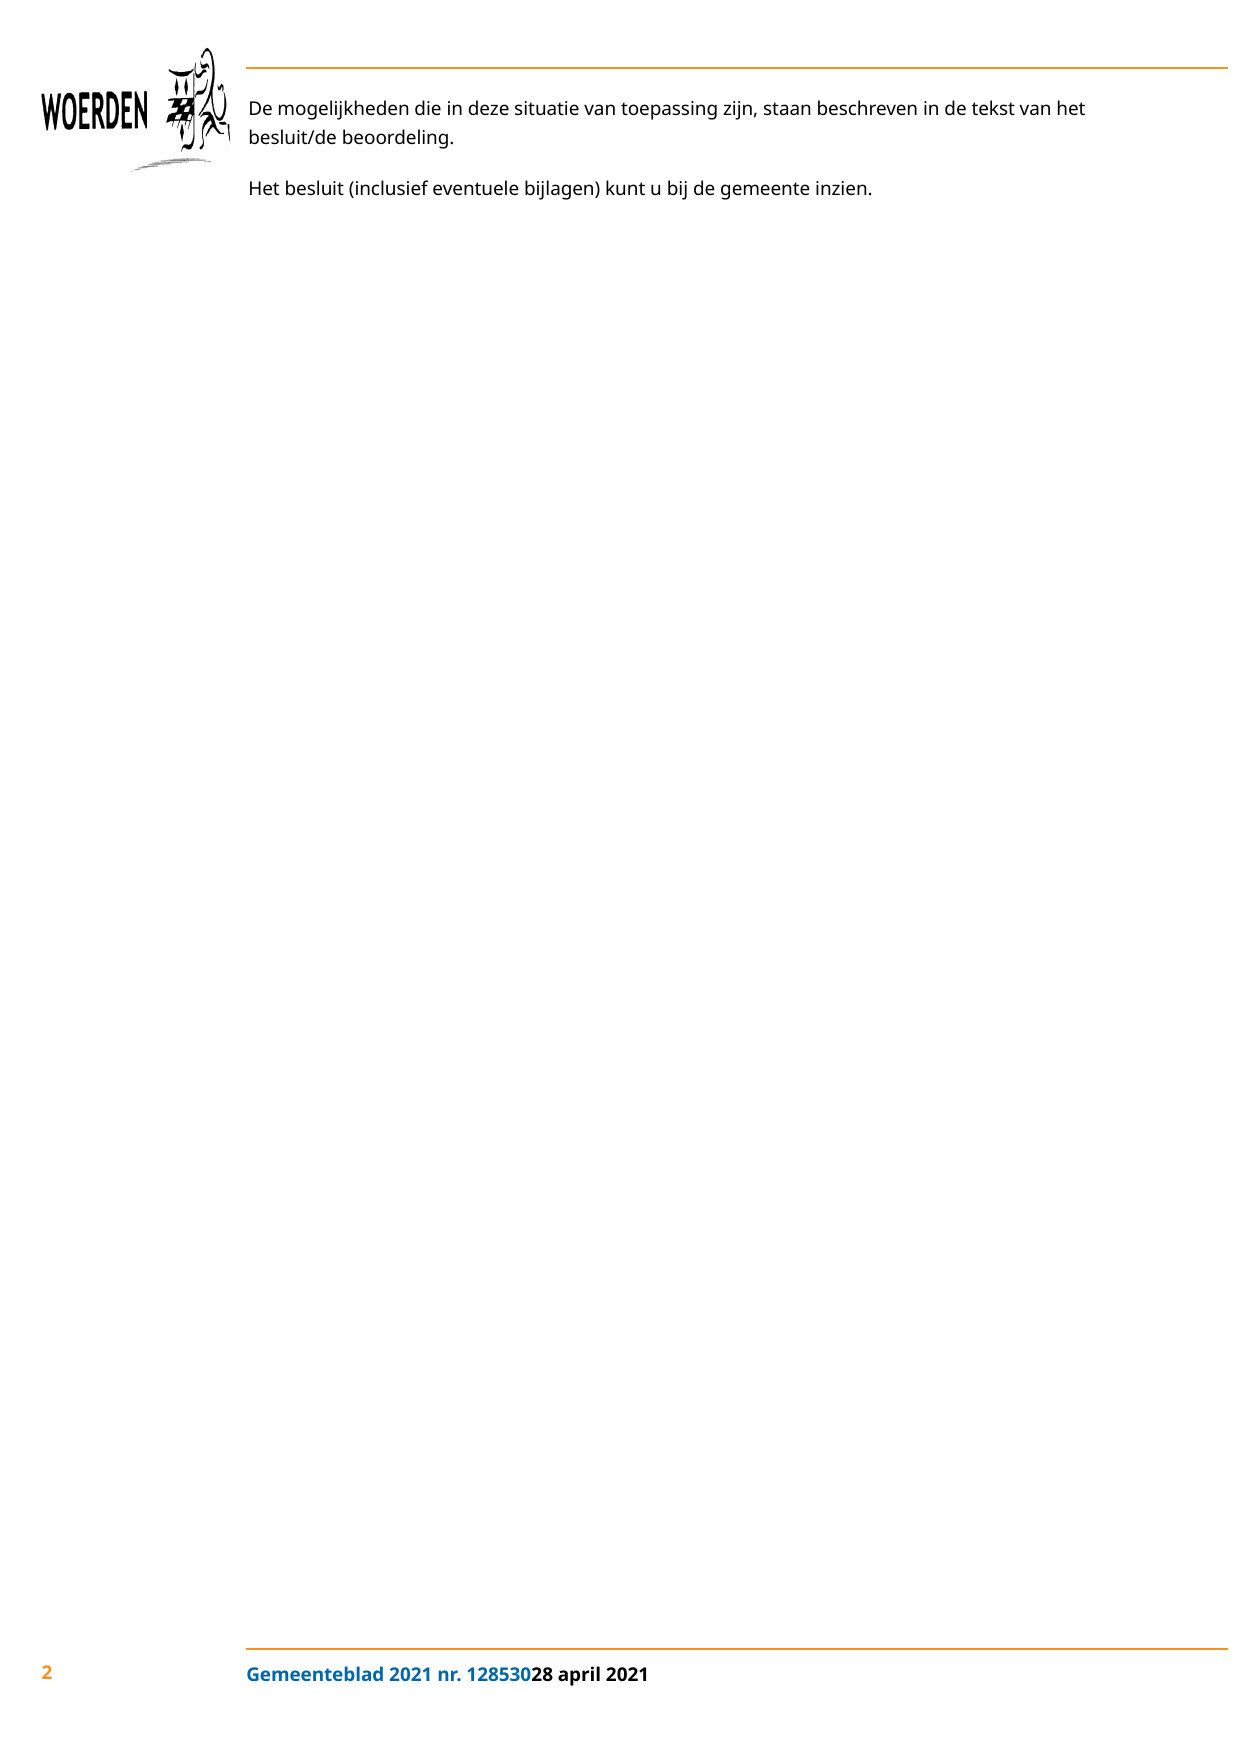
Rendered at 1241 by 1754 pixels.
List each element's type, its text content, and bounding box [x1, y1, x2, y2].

picture [41, 47, 231, 172]
text Het besluit (inclusief eventuele bijlagen) kunt u bij de gemeente inzien. [248, 175, 1152, 201]
text De mogelijkheden die in deze situatie van toepassing zijn, staan beschreven in de tekst van het besluit/de beoordeling. [248, 95, 1152, 150]
